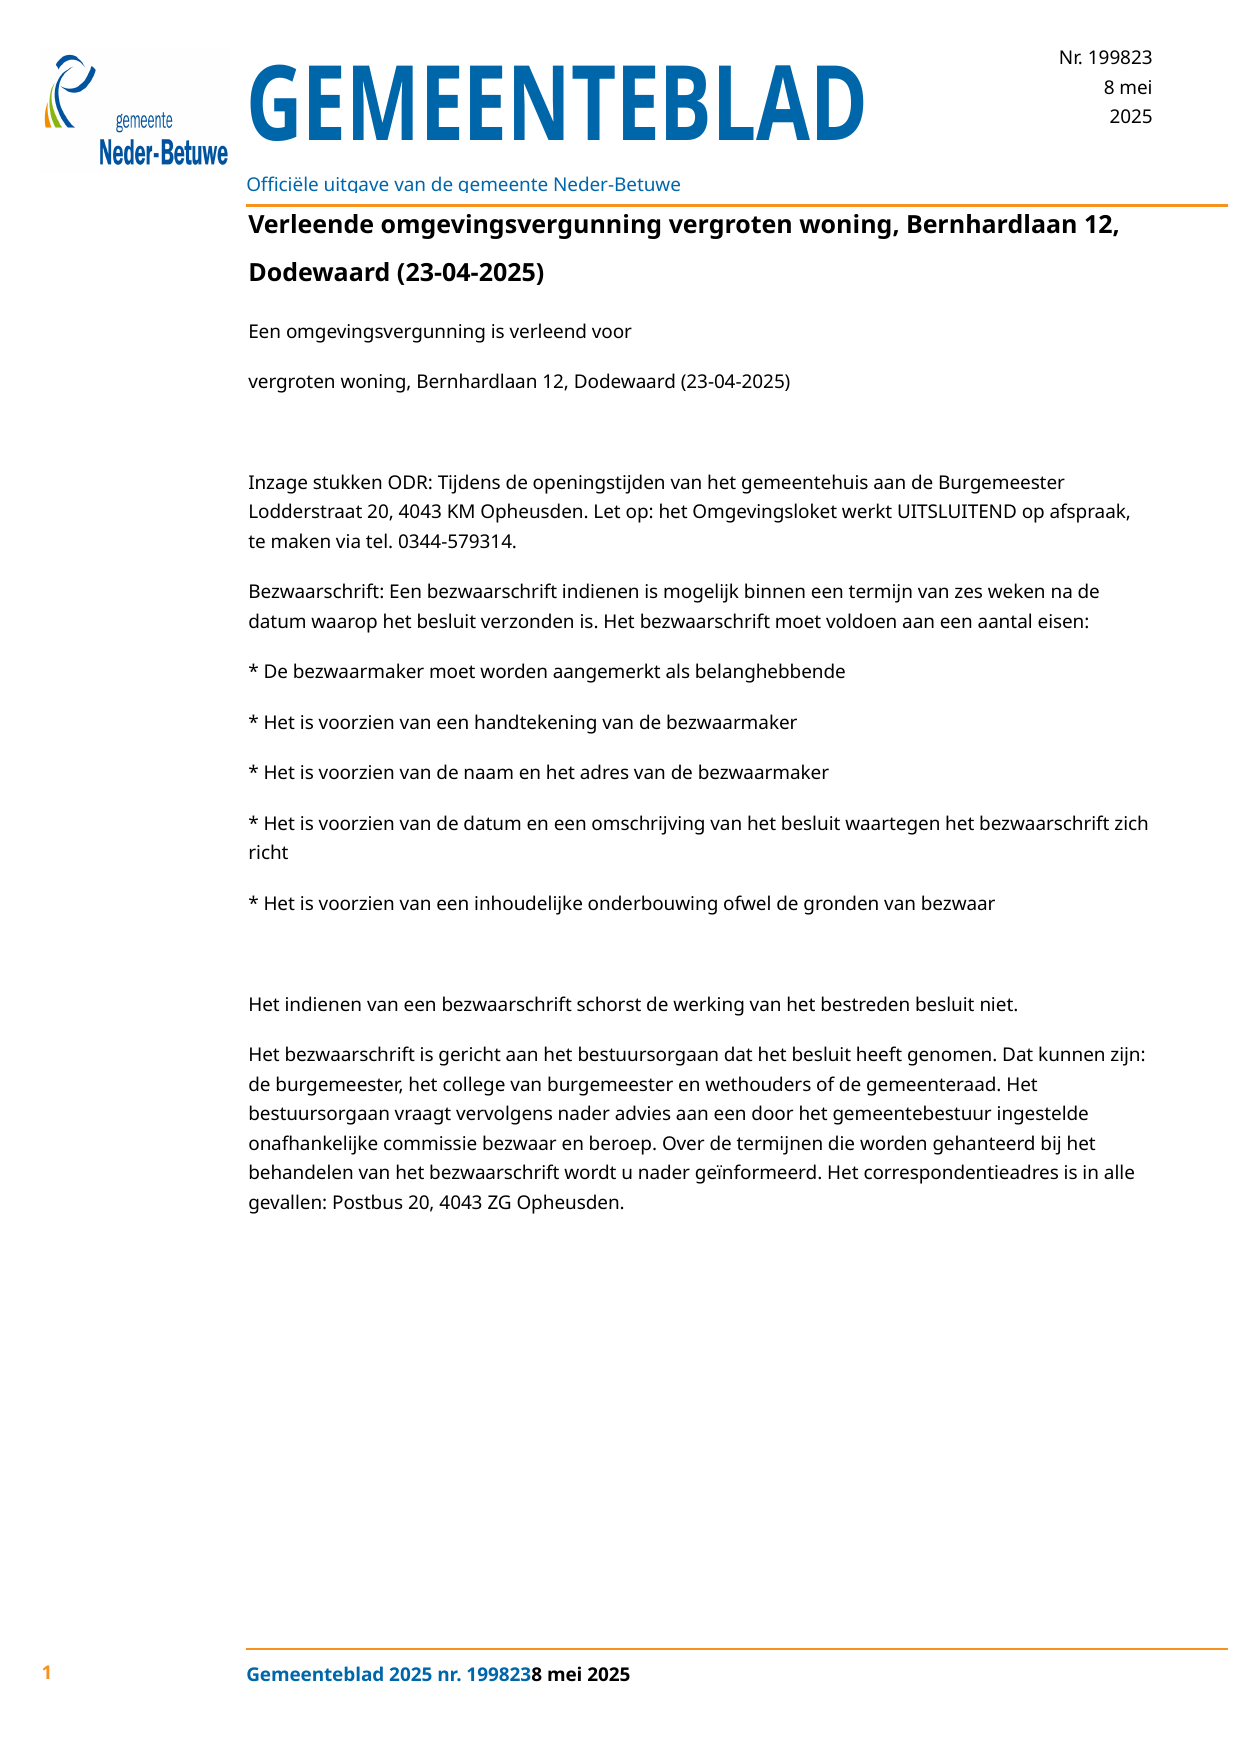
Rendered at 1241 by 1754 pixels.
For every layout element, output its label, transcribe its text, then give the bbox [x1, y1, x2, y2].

text * Het is voorzien van de naam en het adres van de bezwaarmaker [248, 759, 1152, 785]
text Bezwaarschrift: Een bezwaarschrift indienen is mogelijk binnen een termijn van zes weken na de datum waarop het besluit verzonden is. Het bezwaarschrift moet voldoen aan een aantal eisen: [248, 579, 1152, 634]
text Het bezwaarschrift is gericht aan het bestuursorgaan dat het besluit heeft genomen. Dat kunnen zijn: de burgemeester, het college van burgemeester en wethouders of de gemeenteraad. Het bestuursorgaan vraagt vervolgens nader advies aan een door het gemeentebestuur ingestelde onafhankelijke commissie bezwaar en beroep. Over de termijnen die worden gehanteerd bij het behandelen van het bezwaarschrift wordt u nader geïnformeerd. Het correspondentieadres is in alle gevallen: Postbus 20, 4043 ZG Opheusden. [248, 1041, 1152, 1215]
text Inzage stukken ODR: Tijdens de openingstijden van het gemeentehuis aan de Burgemeester Lodderstraat 20, 4043 KM Opheusden. Let op: het Omgevingsloket werkt UITSLUITEND op afspraak, te maken via tel. 0344-579314. [248, 469, 1152, 554]
text Verleende omgevingsvergunning vergroten woning, Bernhardlaan 12, Dodewaard (23-04-2025) [248, 207, 1152, 288]
text * Het is voorzien van een inhoudelijke onderbouwing ofwel de gronden van bezwaar [248, 890, 1152, 916]
text * Het is voorzien van de datum en een omschrijving van het besluit waartegen het bezwaarschrift zich richt [248, 810, 1152, 865]
text vergroten woning, Bernhardlaan 12, Dodewaard (23-04-2025) [248, 368, 1152, 394]
text Een omgevingsvergunning is verleend voor [248, 318, 1152, 344]
picture [41, 47, 231, 172]
text Het indienen van een bezwaarschrift schorst de werking van het bestreden besluit niet. [248, 991, 1152, 1017]
text * Het is voorzien van een handtekening van de bezwaarmaker [248, 709, 1152, 735]
text * De bezwaarmaker moet worden aangemerkt als belanghebbende [248, 659, 1152, 684]
